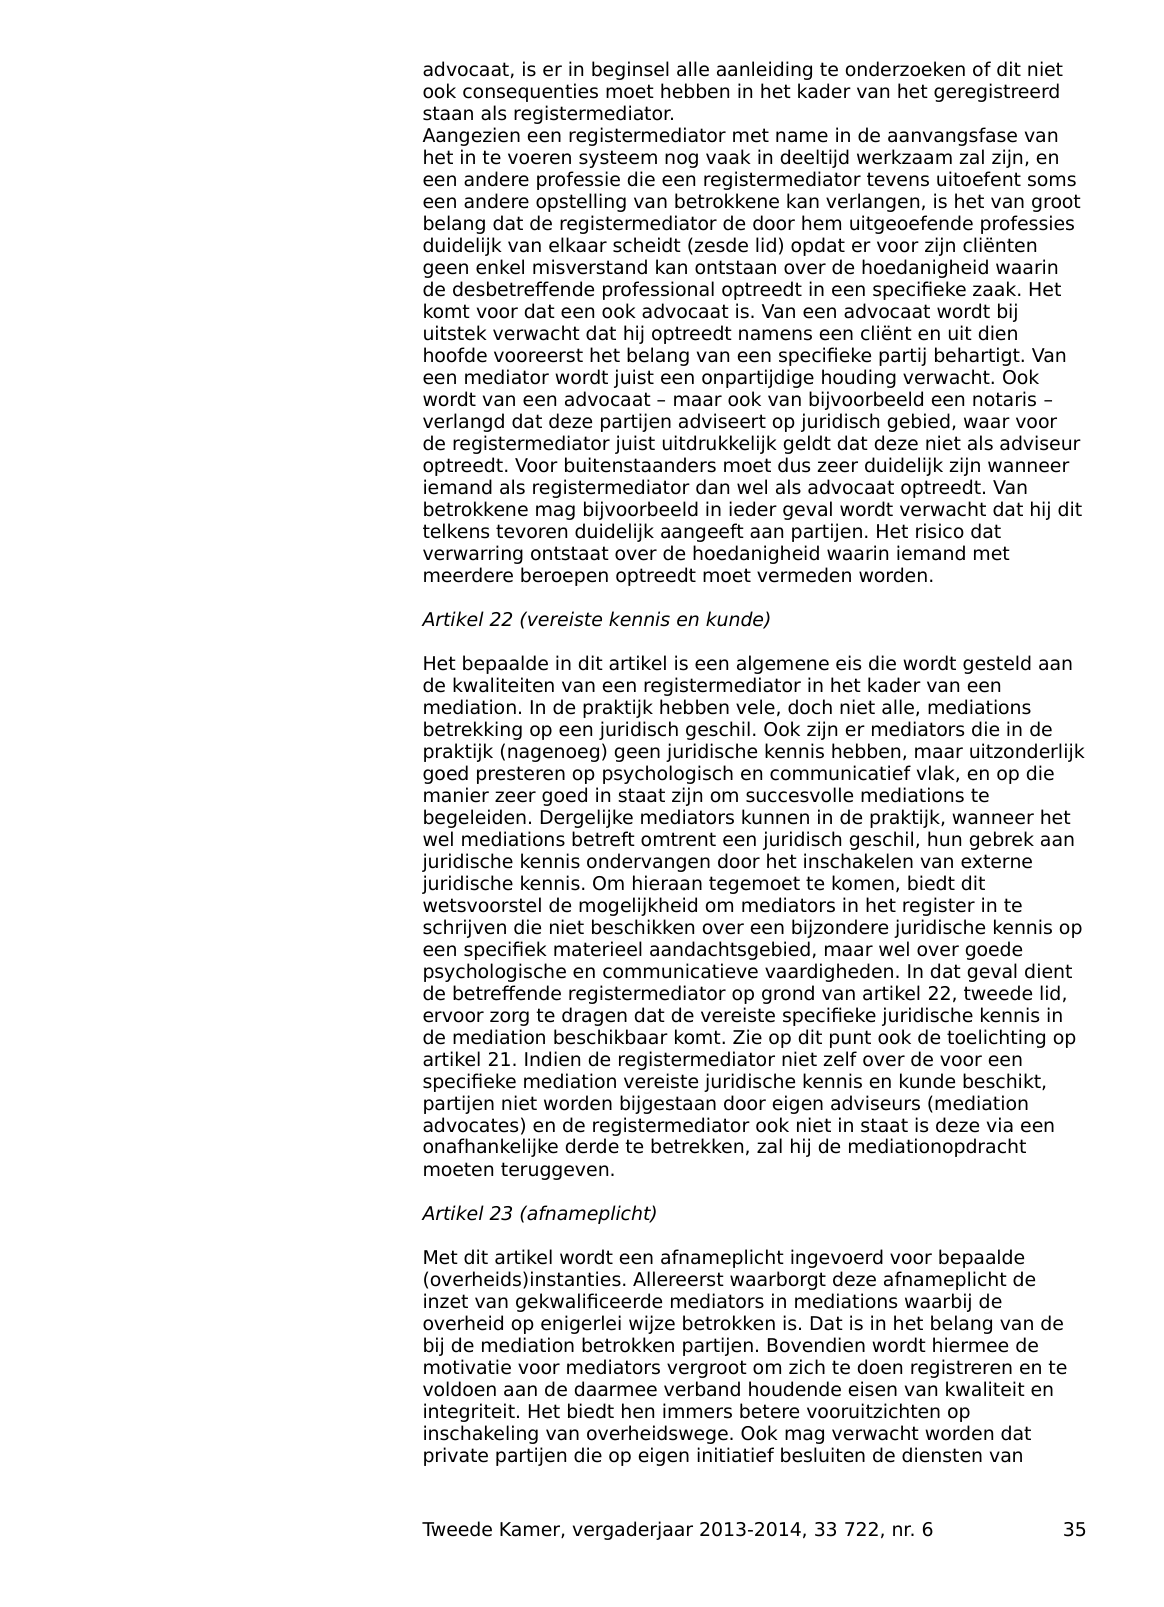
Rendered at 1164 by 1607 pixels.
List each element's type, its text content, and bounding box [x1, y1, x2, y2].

subtitle Artikel 22 (vereiste kennis en kunde) [422, 609, 1087, 631]
text advocaat, is er in beginsel alle aanleiding te onderzoeken of dit niet ook consequenties moet hebben in het kader van het geregistreerd staan als registermediator. [422, 59, 1087, 125]
text Met dit artikel wordt een afnameplicht ingevoerd voor bepaalde (overheids)instanties. Allereerst waarborgt deze afnameplicht de inzet van gekwalificeerde mediators in mediations waarbij de overheid op enigerlei wijze betrokken is. Dat is in het belang van de bij de mediation betrokken partijen. Bovendien wordt hiermee de motivatie voor mediators vergroot om zich te doen registreren en te voldoen aan de daarmee verband houdende eisen van kwaliteit en integriteit. Het biedt hen immers betere vooruitzichten op inschakeling van overheidswege. Ook mag verwacht worden dat private partijen die op eigen initiatief besluiten de diensten van [422, 1247, 1087, 1467]
text Het bepaalde in dit artikel is een algemene eis die wordt gesteld aan de kwaliteiten van een registermediator in het kader van een mediation. In de praktijk hebben vele, doch niet alle, mediations betrekking op een juridisch geschil. Ook zijn er mediators die in de praktijk (nagenoeg) geen juridische kennis hebben, maar uitzonderlijk goed presteren op psychologisch en communicatief vlak, en op die manier zeer goed in staat zijn om succesvolle mediations te begeleiden. Dergelijke mediators kunnen in de praktijk, wanneer het wel mediations betreft omtrent een juridisch geschil, hun gebrek aan juridische kennis ondervangen door het inschakelen van externe juridische kennis. Om hieraan tegemoet te komen, biedt dit wetsvoorstel de mogelijkheid om mediators in het register in te schrijven die niet beschikken over een bijzondere juridische kennis op een specifiek materieel aandachtsgebied, maar wel over goede psychologische en communicatieve vaardigheden. In dat geval dient de betreffende registermediator op grond van artikel 22, tweede lid, ervoor zorg te dragen dat de vereiste specifieke juridische kennis in de mediation beschikbaar komt. Zie op dit punt ook de toelichting op artikel 21. Indien de registermediator niet zelf over de voor een specifieke mediation vereiste juridische kennis en kunde beschikt, partijen niet worden bijgestaan door eigen adviseurs (mediation advocates) en de registermediator ook niet in staat is deze via een onafhankelijke derde te betrekken, zal hij de mediationopdracht moeten teruggeven. [422, 653, 1087, 1180]
text Aangezien een registermediator met name in de aanvangsfase van het in te voeren systeem nog vaak in deeltijd werkzaam zal zijn, en een andere professie die een registermediator tevens uitoefent soms een andere opstelling van betrokkene kan verlangen, is het van groot belang dat de registermediator de door hem uitgeoefende professies duidelijk van elkaar scheidt (zesde lid) opdat er voor zijn cliënten geen enkel misverstand kan ontstaan over de hoedanigheid waarin de desbetreffende professional optreedt in een specifieke zaak. Het komt voor dat een ook advocaat is. Van een advocaat wordt bij uitstek verwacht dat hij optreedt namens een cliënt en uit dien hoofde vooreerst het belang van een specifieke partij behartigt. Van een mediator wordt juist een onpartijdige houding verwacht. Ook wordt van een advocaat – maar ook van bijvoorbeeld een notaris – verlangd dat deze partijen adviseert op juridisch gebied, waar voor de registermediator juist uitdrukkelijk geldt dat deze niet als adviseur optreedt. Voor buitenstaanders moet dus zeer duidelijk zijn wanneer iemand als registermediator dan wel als advocaat optreedt. Van betrokkene mag bijvoorbeeld in ieder geval wordt verwacht dat hij dit telkens tevoren duidelijk aangeeft aan partijen. Het risico dat verwarring ontstaat over de hoedanigheid waarin iemand met meerdere beroepen optreedt moet vermeden worden. [422, 125, 1087, 587]
subtitle Artikel 23 (afnameplicht) [422, 1203, 1087, 1224]
